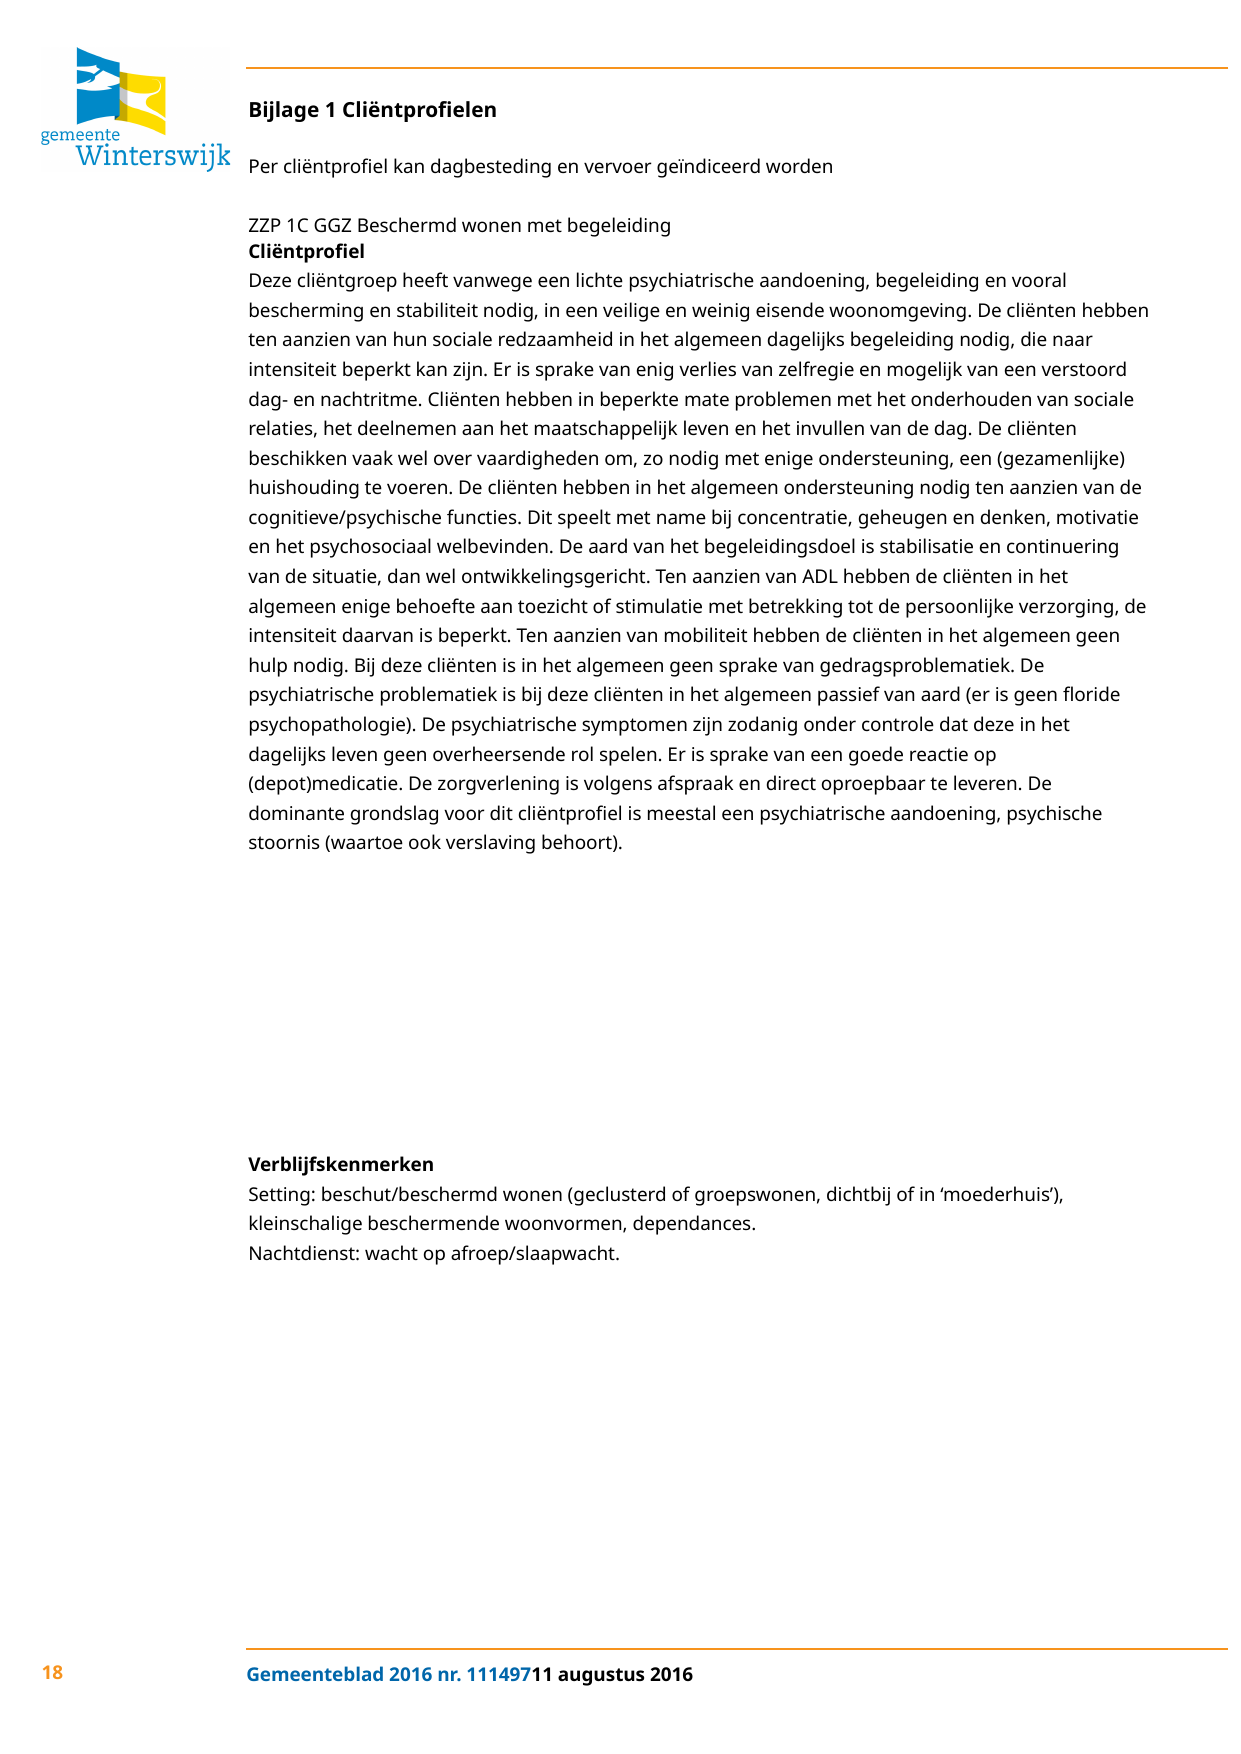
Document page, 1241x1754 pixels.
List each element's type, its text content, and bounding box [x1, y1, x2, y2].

table_header ZZP 1C GGZ Beschermd wonen met begeleiding [248, 212, 1152, 238]
table_cell Verblijfskenmerken Setting: beschut/beschermd wonen (geclusterd of groepswonen, dichtbij of in ‘moederhuis’), kleinschalige beschermende woonvormen, dependances. Nachtdienst: wacht op afroep/slaapwacht. [248, 1151, 1152, 1266]
text Per cliëntprofiel kan dagbesteding en vervoer geïndiceerd worden [248, 153, 1152, 179]
picture [225, 153, 231, 162]
table_cell Cliëntprofiel Deze cliëntgroep heeft vanwege een lichte psychiatrische aandoening, begeleiding en vooral bescherming en stabiliteit nodig, in een veilige en weinig eisende woonomgeving. De cliënten hebben ten aanzien van hun sociale redzaamheid in het algemeen dagelijks begeleiding nodig, die naar intensiteit beperkt kan zijn. Er is sprake van enig verlies van zelfregie en mogelijk van een verstoord dag- en nachtritme. Cliënten hebben in beperkte mate problemen met het onderhouden van sociale relaties, het deelnemen aan het maatschappelijk leven en het invullen van de dag. De cliënten beschikken vaak wel over vaardigheden om, zo nodig met enige ondersteuning, een (gezamenlijke) huishouding te voeren. De cliënten hebben in het algemeen ondersteuning nodig ten aanzien van de cognitieve/psychische functies. Dit speelt met name bij concentratie, geheugen en denken, motivatie en het psychosociaal welbevinden. De aard van het begeleidingsdoel is stabilisatie en continuering van de situatie, dan wel ontwikkelingsgericht. Ten aanzien van ADL hebben de cliënten in het algemeen enige behoefte aan toezicht of stimulatie met betrekking tot de persoonlijke verzorging, de intensiteit daarvan is beperkt. Ten aanzien van mobiliteit hebben de cliënten in het algemeen geen hulp nodig. Bij deze cliënten is in het algemeen geen sprake van gedragsproblematiek. De psychiatrische problematiek is bij deze cliënten in het algemeen passief van aard (er is geen floride psychopathologie). De psychiatrische symptomen zijn zodanig onder controle dat deze in het dagelijks leven geen overheersende rol spelen. Er is sprake van een goede reactie op (depot)medicatie. De zorgverlening is volgens afspraak en direct oproepbaar te leveren. De dominante grondslag voor dit cliëntprofiel is meestal een psychiatrische aandoening, psychische stoornis (waartoe ook verslaving behoort). [248, 238, 1152, 1151]
text Bijlage 1 Cliëntprofielen [248, 95, 1152, 123]
picture [41, 47, 231, 172]
